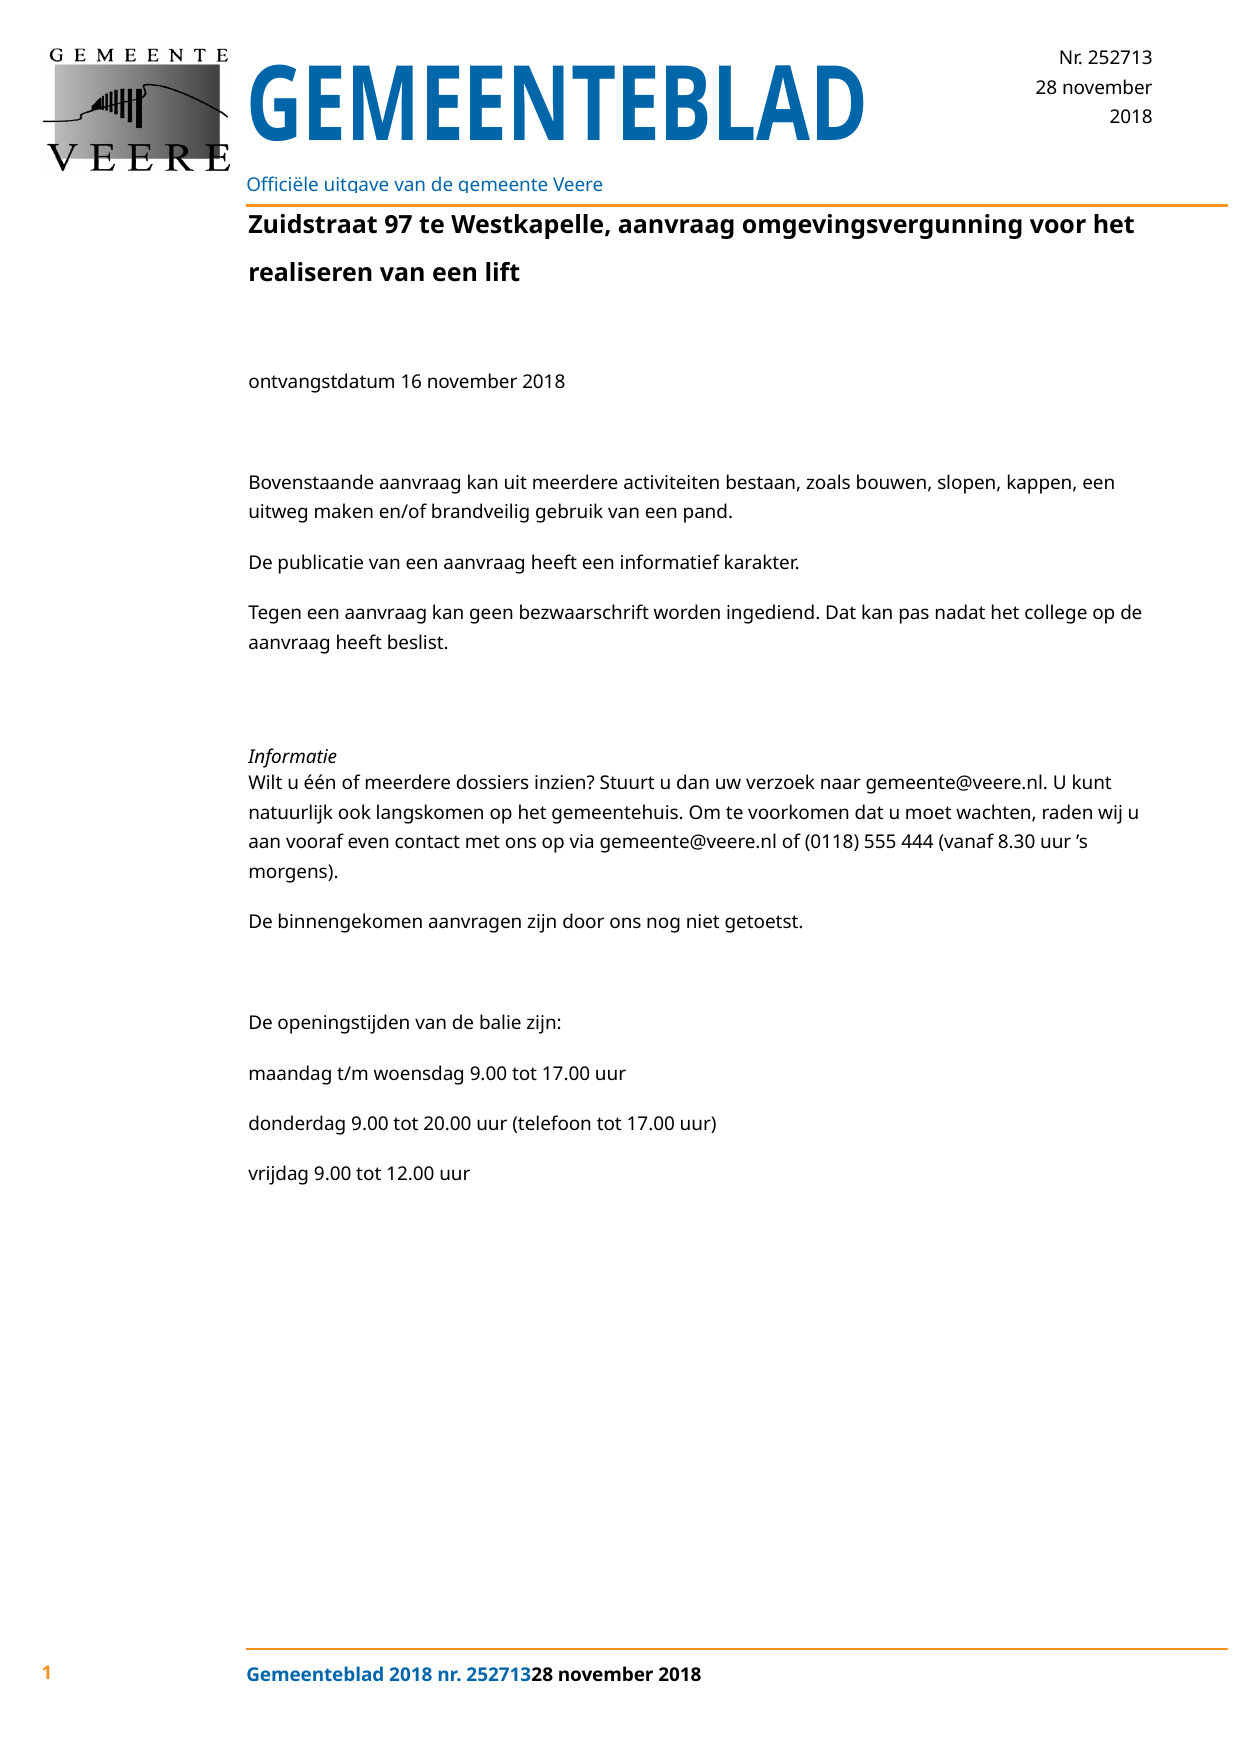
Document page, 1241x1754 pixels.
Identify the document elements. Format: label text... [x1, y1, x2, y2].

text Wilt u één of meerdere dossiers inzien? Stuurt u dan uw verzoek naar gemeente@veere.nl. U kunt natuurlijk ook langskomen op het gemeentehuis. Om te voorkomen dat u moet wachten, raden wij u aan vooraf even contact met ons op via gemeente@veere.nl of (0118) 555 444 (vanaf 8.30 uur ’s morgens). [248, 769, 1152, 884]
text De binnengekomen aanvragen zijn door ons nog niet getoetst. [248, 908, 1152, 934]
text Tegen een aanvraag kan geen bezwaarschrift worden ingediend. Dat kan pas nadat het college op de aanvraag heeft beslist. [248, 599, 1152, 655]
text maandag t/m woensdag 9.00 tot 17.00 uur [248, 1060, 1152, 1085]
text donderdag 9.00 tot 20.00 uur (telefoon tot 17.00 uur) [248, 1110, 1152, 1136]
text Bovenstaande aanvraag kan uit meerdere activiteiten bestaan, zoals bouwen, slopen, kappen, een uitweg maken en/of brandveilig gebruik van een pand. [248, 469, 1152, 524]
text De publicatie van een aanvraag heeft een informatief karakter. [248, 549, 1152, 575]
text ontvangstdatum 16 november 2018 [248, 368, 1152, 394]
picture [41, 47, 231, 172]
text Informatie [248, 743, 1152, 769]
text Zuidstraat 97 te Westkapelle, aanvraag omgevingsvergunning voor het realiseren van een lift [248, 207, 1152, 288]
text vrijdag 9.00 tot 12.00 uur [248, 1161, 1152, 1186]
text De openingstijden van de balie zijn: [248, 1009, 1152, 1035]
